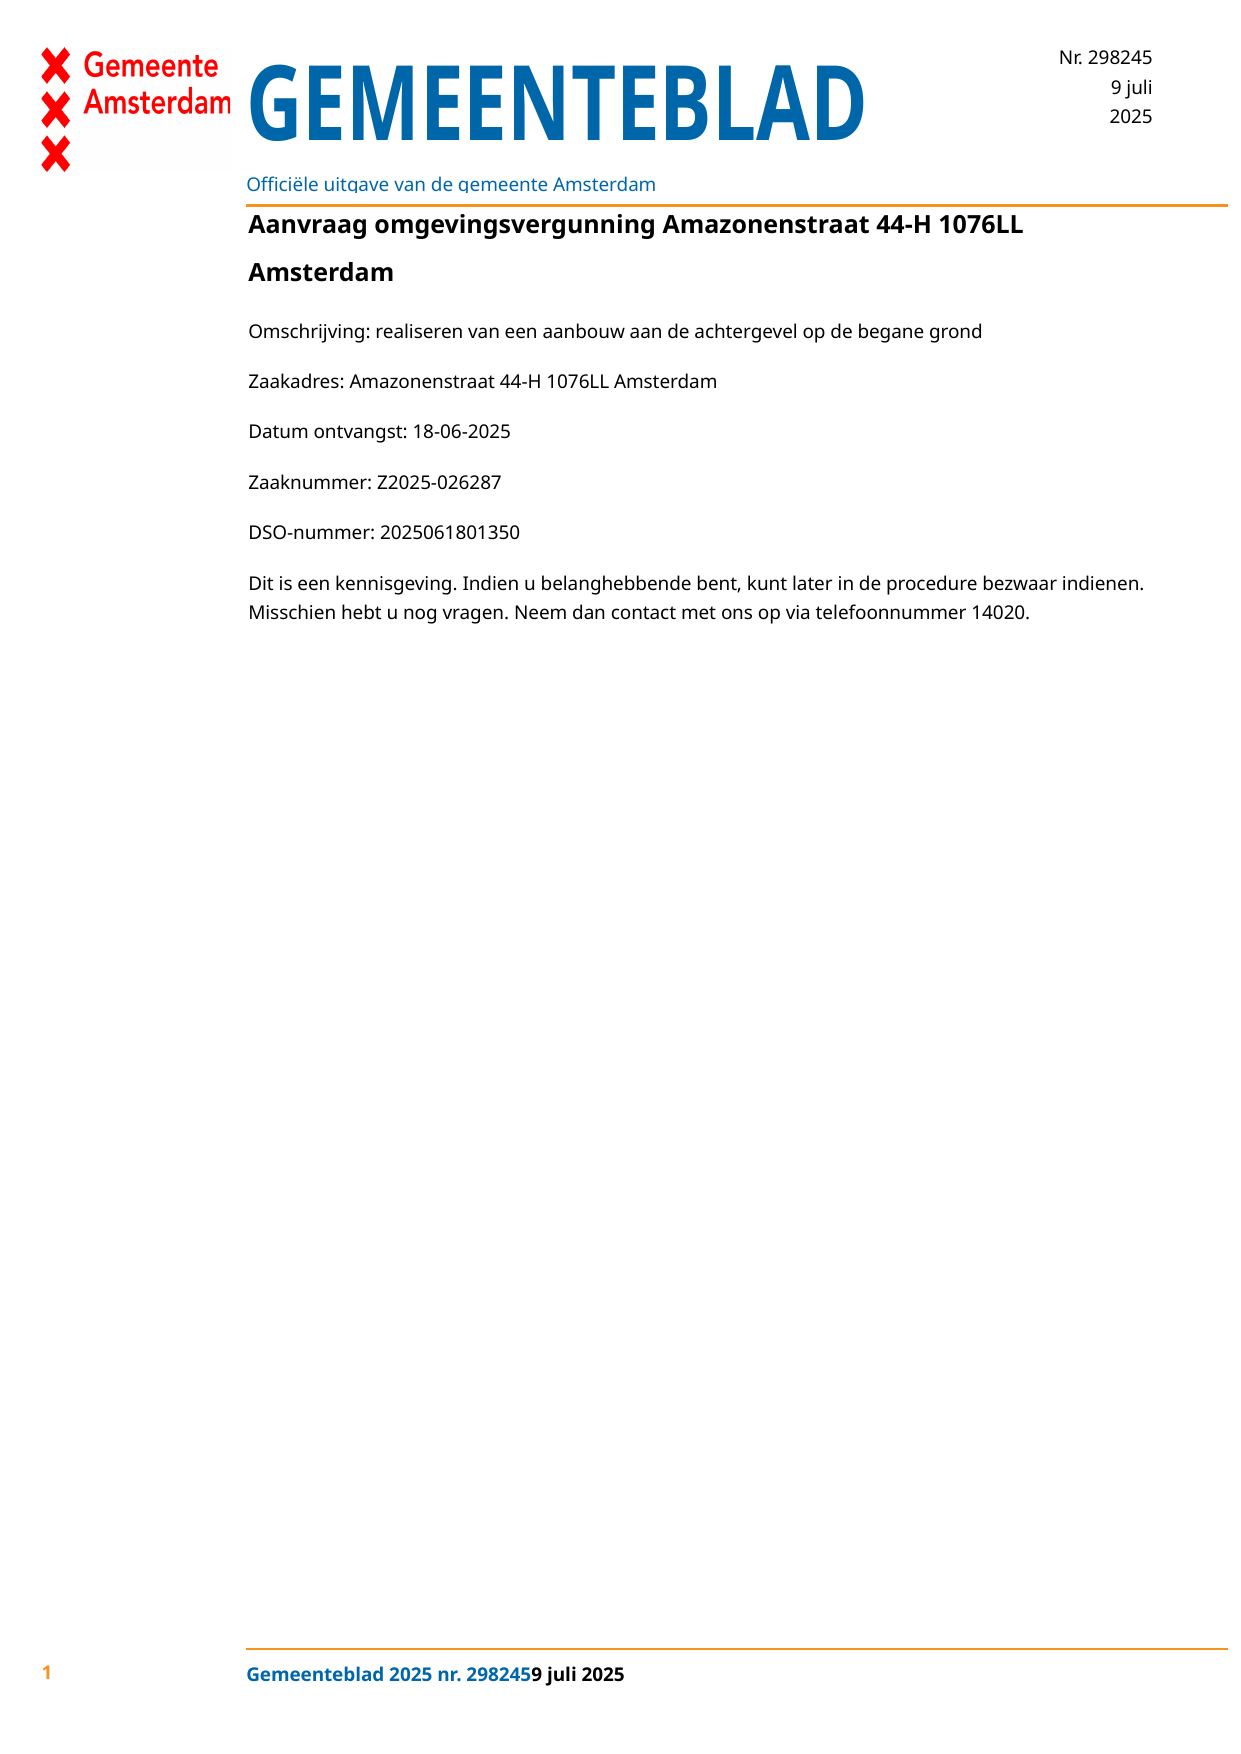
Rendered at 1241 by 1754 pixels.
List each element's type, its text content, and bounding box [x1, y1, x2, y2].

text Zaaknummer: Z2025-026287 [248, 469, 1152, 495]
text DSO-nummer: 2025061801350 [248, 519, 1152, 545]
text Zaakadres: Amazonenstraat 44-H 1076LL Amsterdam [248, 368, 1152, 394]
text Datum ontvangst: 18-06-2025 [248, 419, 1152, 444]
text Aanvraag omgevingsvergunning Amazonenstraat 44-H 1076LL Amsterdam [248, 207, 1152, 288]
text Omschrijving: realiseren van een aanbouw aan de achtergevel op de begane grond [248, 318, 1152, 344]
text Dit is een kennisgeving. Indien u belanghebbende bent, kunt later in de procedure bezwaar indienen. Misschien hebt u nog vragen. Neem dan contact met ons op via telefoonnummer 14020. [248, 570, 1152, 625]
picture [41, 47, 231, 172]
